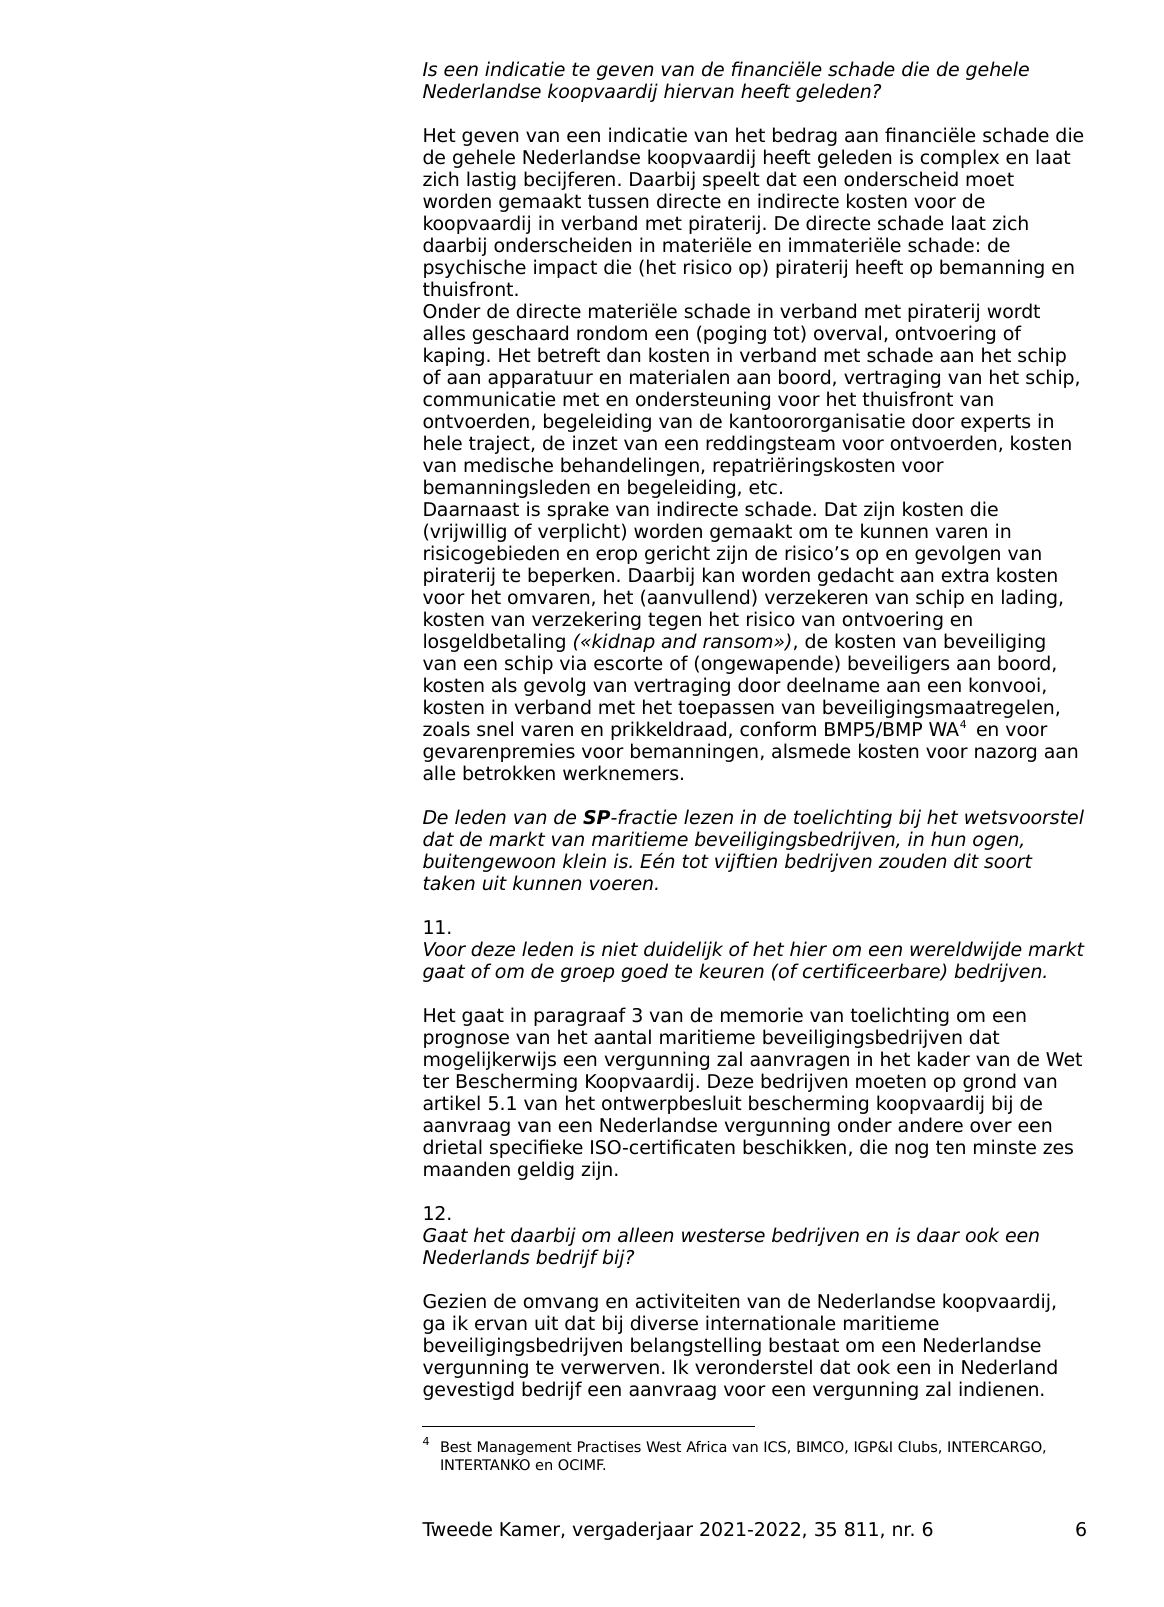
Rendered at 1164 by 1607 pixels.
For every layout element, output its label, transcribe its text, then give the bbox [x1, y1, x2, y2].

text 12. [422, 1203, 1087, 1225]
text Het geven van een indicatie van het bedrag aan financiële schade die de gehele Nederlandse koopvaardij heeft geleden is complex en laat zich lastig becijferen. Daarbij speelt dat een onderscheid moet worden gemaakt tussen directe en indirecte kosten voor de koopvaardij in verband met piraterij. De directe schade laat zich daarbij onderscheiden in materiële en immateriële schade: de psychische impact die (het risico op) piraterij heeft op bemanning en thuisfront. [422, 125, 1087, 301]
text Onder de directe materiële schade in verband met piraterij wordt alles geschaard rondom een (poging tot) overval, ontvoering of kaping. Het betreft dan kosten in verband met schade aan het schip of aan apparatuur en materialen aan boord, vertraging van het schip, communicatie met en ondersteuning voor het thuisfront van ontvoerden, begeleiding van de kantoororganisatie door experts in hele traject, de inzet van een reddingsteam voor ontvoerden, kosten van medische behandelingen, repatriëringskosten voor bemanningsleden en begeleiding, etc. [422, 301, 1087, 499]
text Is een indicatie te geven van de financiële schade die de gehele Nederlandse koopvaardij hiervan heeft geleden? [422, 59, 1087, 103]
text Gezien de omvang en activiteiten van de Nederlandse koopvaardij, ga ik ervan uit dat bij diverse internationale maritieme beveiligingsbedrijven belangstelling bestaat om een Nederlandse vergunning te verwerven. Ik veronderstel dat ook een in Nederland gevestigd bedrijf een aanvraag voor een vergunning zal indienen. [422, 1291, 1087, 1401]
text 11. [422, 917, 1087, 939]
text Gaat het daarbij om alleen westerse bedrijven en is daar ook een Nederlands bedrijf bij? [422, 1225, 1087, 1269]
text Voor deze leden is niet duidelijk of het hier om een wereldwijde markt gaat of om de groep goed te keuren (of certificeerbare) bedrijven. [422, 939, 1087, 983]
text Daarnaast is sprake van indirecte schade. Dat zijn kosten die (vrijwillig of verplicht) worden gemaakt om te kunnen varen in risicogebieden en erop gericht zijn de risico’s op en gevolgen van piraterij te beperken. Daarbij kan worden gedacht aan extra kosten voor het omvaren, het (aanvullend) verzekeren van schip en lading, kosten van verzekering tegen het risico van ontvoering en losgeldbetaling («kidnap and ransom»), de kosten van beveiliging van een schip via escorte of (ongewapende) beveiligers aan boord, kosten als gevolg van vertraging door deelname aan een konvooi, kosten in verband met het toepassen van beveiligingsmaatregelen, zoals snel varen en prikkeldraad, conform BMP5/BMP WA en voor gevarenpremies voor bemanningen, alsmede kosten voor nazorg aan alle betrokken werknemers. [422, 499, 1087, 784]
text De leden van de SP-fractie lezen in de toelichting bij het wetsvoorstel dat de markt van maritieme beveiligingsbedrijven, in hun ogen, buitengewoon klein is. Eén tot vijftien bedrijven zouden dit soort taken uit kunnen voeren. [422, 807, 1087, 895]
text Best Management Practises West Africa van ICS, BIMCO, IGP&I Clubs, INTERCARGO, INTERTANKO en OCIMF. [422, 1435, 1087, 1474]
text Het gaat in paragraaf 3 van de memorie van toelichting om een prognose van het aantal maritieme beveiligingsbedrijven dat mogelijkerwijs een vergunning zal aanvragen in het kader van de Wet ter Bescherming Koopvaardij. Deze bedrijven moeten op grond van artikel 5.1 van het ontwerpbesluit bescherming koopvaardij bij de aanvraag van een Nederlandse vergunning onder andere over een drietal specifieke ISO-certificaten beschikken, die nog ten minste zes maanden geldig zijn. [422, 1005, 1087, 1181]
